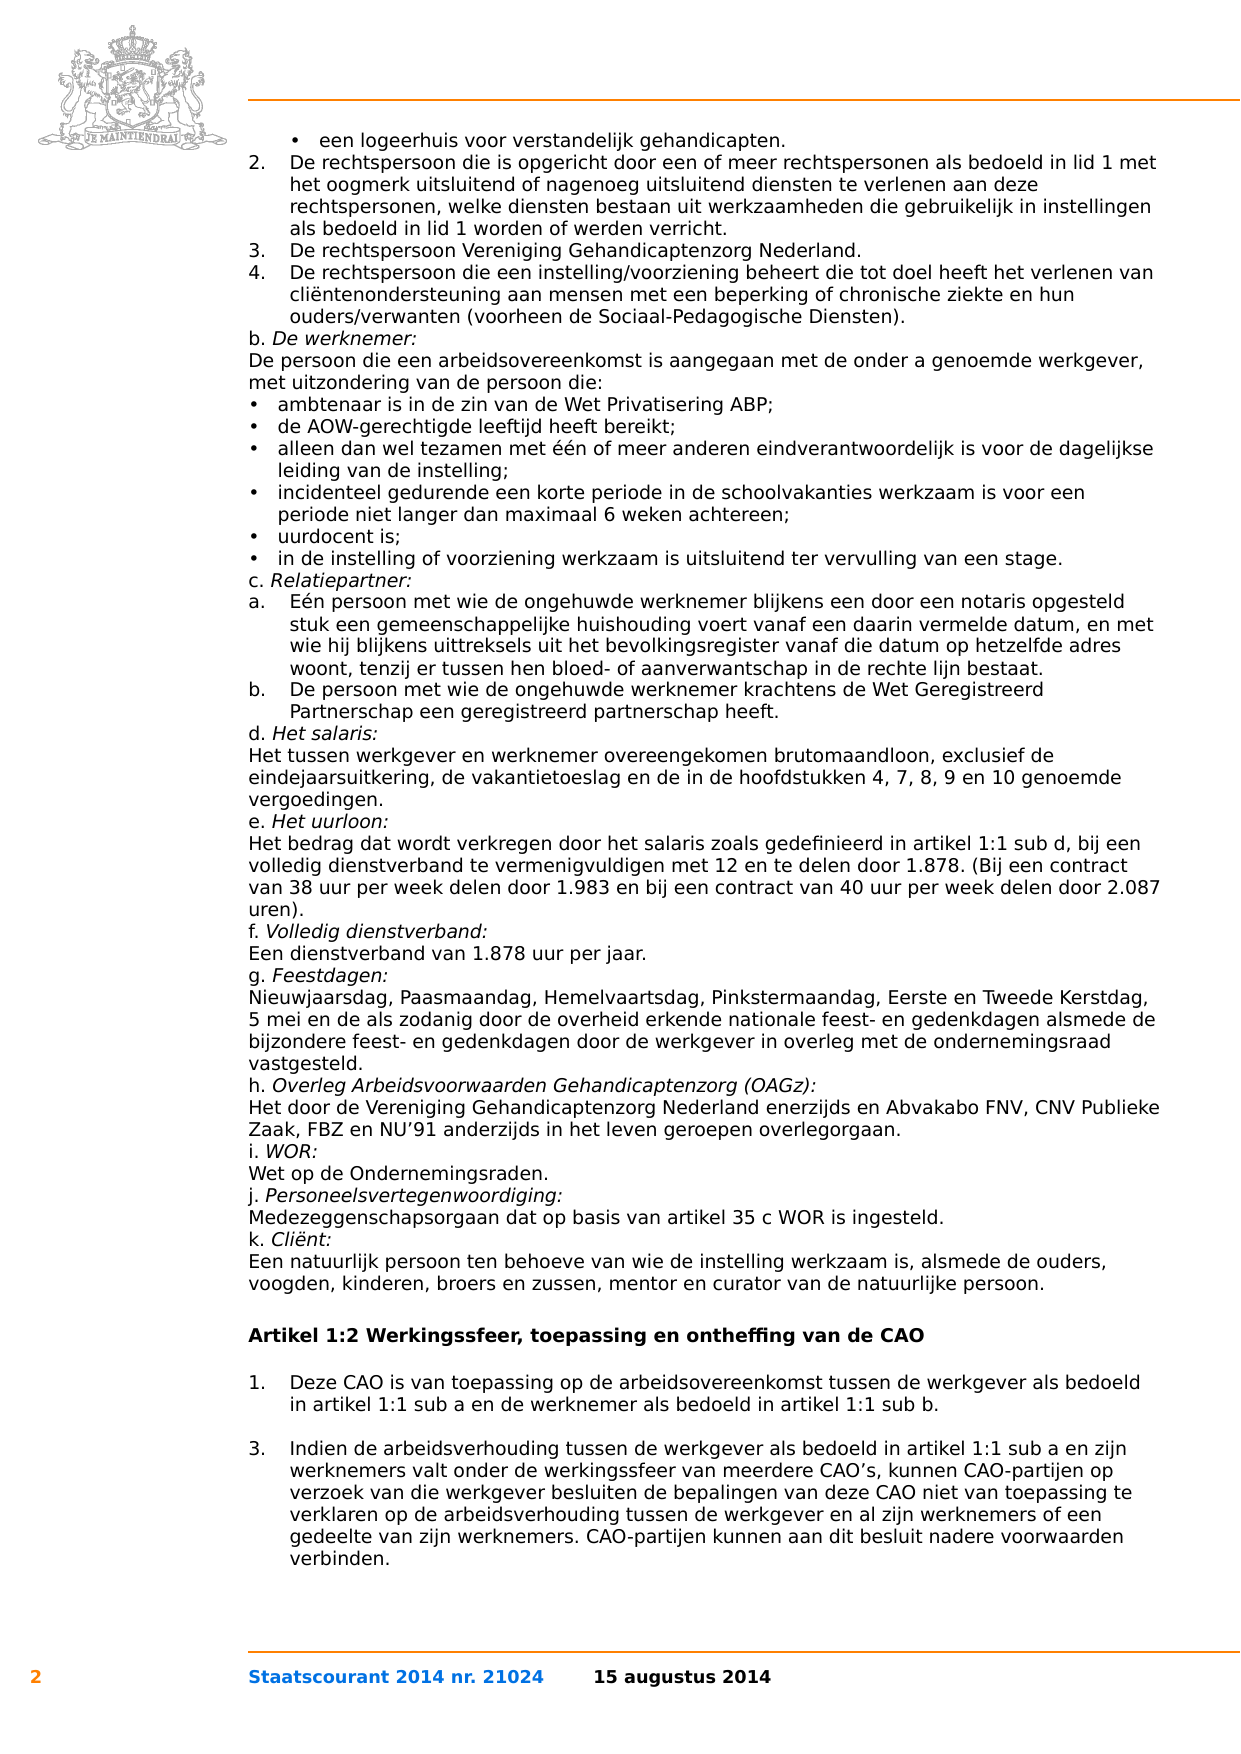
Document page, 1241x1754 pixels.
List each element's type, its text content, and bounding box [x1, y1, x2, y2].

text Een dienstverband van 1.878 uur per jaar. [248, 943, 1163, 965]
text a. Eén persoon met wie de ongehuwde werknemer blijkens een door een notaris opgesteld stuk een gemeenschappelijke huishouding voert vanaf een daarin vermelde datum, en met wie hij blijkens uittreksels uit het bevolkingsregister vanaf die datum op hetzelfde adres woont, tenzij er tussen hen bloed- of aanverwantschap in de rechte lijn bestaat. [248, 591, 1163, 679]
text b. De werknemer: [248, 328, 1163, 350]
text Het bedrag dat wordt verkregen door het salaris zoals gedefinieerd in artikel 1:1 sub d, bij een volledig dienstverband te vermenigvuldigen met 12 en te delen door 1.878. (Bij een contract van 38 uur per week delen door 1.983 en bij een contract van 40 uur per week delen door 2.087 uren). [248, 833, 1163, 921]
text b. De persoon met wie de ongehuwde werknemer krachtens de Wet Geregistreerd Partnerschap een geregistreerd partnerschap heeft. [248, 679, 1163, 723]
text 3. De rechtspersoon Vereniging Gehandicaptenzorg Nederland. [248, 240, 1163, 262]
text De persoon die een arbeidsovereenkomst is aangegaan met de onder a genoemde werkgever, met uitzondering van de persoon die: [248, 350, 1163, 394]
text 2. De rechtspersoon die is opgericht door een of meer rechtspersonen als bedoeld in lid 1 met het oogmerk uitsluitend of nagenoeg uitsluitend diensten te verlenen aan deze rechtspersonen, welke diensten bestaan uit werkzaamheden die gebruikelijk in instellingen als bedoeld in lid 1 worden of werden verricht. [248, 152, 1163, 240]
subtitle Artikel 1:2 Werkingssfeer, toepassing en ontheffing van de CAO [248, 1325, 1163, 1347]
text Het door de Vereniging Gehandicaptenzorg Nederland enerzijds en Abvakabo FNV, CNV Publieke Zaak, FBZ en NU’91 anderzijds in het leven geroepen overlegorgaan. [248, 1097, 1163, 1141]
text g. Feestdagen: [248, 965, 1163, 987]
text Het tussen werkgever en werknemer overeengekomen brutomaandloon, exclusief de eindejaarsuitkering, de vakantietoeslag en de in de hoofdstukken 4, 7, 8, 9 en 10 genoemde vergoedingen. [248, 745, 1163, 811]
text f. Volledig dienstverband: [248, 921, 1163, 943]
text 1. Deze CAO is van toepassing op de arbeidsovereenkomst tussen de werkgever als bedoeld in artikel 1:1 sub a en de werknemer als bedoeld in artikel 1:1 sub b. [248, 1372, 1163, 1416]
text Een natuurlijk persoon ten behoeve van wie de instelling werkzaam is, alsmede de ouders, voogden, kinderen, broers en zussen, mentor en curator van de natuurlijke persoon. [248, 1251, 1163, 1295]
text c. Relatiepartner: [248, 569, 1163, 591]
text i. WOR: [248, 1141, 1163, 1163]
text Nieuwjaarsdag, Paasmaandag, Hemelvaartsdag, Pinkstermaandag, Eerste en Tweede Kerstdag, 5 mei en de als zodanig door de overheid erkende nationale feest- en gedenkdagen alsmede de bijzondere feest- en gedenkdagen door de werkgever in overleg met de ondernemingsraad vastgesteld. [248, 987, 1163, 1075]
text • ambtenaar is in de zin van de Wet Privatisering ABP; [248, 394, 1163, 416]
text • alleen dan wel tezamen met één of meer anderen eindverantwoordelijk is voor de dagelijkse leiding van de instelling; [248, 438, 1163, 482]
text d. Het salaris: [248, 723, 1163, 745]
text h. Overleg Arbeidsvoorwaarden Gehandicaptenzorg (OAGz): [248, 1075, 1163, 1097]
text • een logeerhuis voor verstandelijk gehandicapten. [289, 130, 1163, 152]
text k. Cliënt: [248, 1229, 1163, 1251]
text 4. De rechtspersoon die een instelling/voorziening beheert die tot doel heeft het verlenen van cliëntenondersteuning aan mensen met een beperking of chronische ziekte en hun ouders/verwanten (voorheen de Sociaal-Pedagogische Diensten). [248, 262, 1163, 328]
text 3. Indien de arbeidsverhouding tussen de werkgever als bedoeld in artikel 1:1 sub a en zijn werknemers valt onder de werkingssfeer van meerdere CAO’s, kunnen CAO-partijen op verzoek van die werkgever besluiten de bepalingen van deze CAO niet van toepassing te verklaren op de arbeidsverhouding tussen de werkgever en al zijn werknemers of een gedeelte van zijn werknemers. CAO-partijen kunnen aan dit besluit nadere voorwaarden verbinden. [248, 1438, 1163, 1569]
text • in de instelling of voorziening werkzaam is uitsluitend ter vervulling van een stage. [248, 547, 1163, 569]
text • incidenteel gedurende een korte periode in de schoolvakanties werkzaam is voor een periode niet langer dan maximaal 6 weken achtereen; [248, 482, 1163, 526]
text Medezeggenschapsorgaan dat op basis van artikel 35 c WOR is ingesteld. [248, 1207, 1163, 1229]
text e. Het uurloon: [248, 811, 1163, 833]
text Wet op de Ondernemingsraden. [248, 1163, 1163, 1185]
text • de AOW-gerechtigde leeftijd heeft bereikt; [248, 416, 1163, 438]
picture [38, 25, 227, 150]
text • uurdocent is; [248, 526, 1163, 547]
text j. Personeelsvertegenwoordiging: [248, 1185, 1163, 1207]
